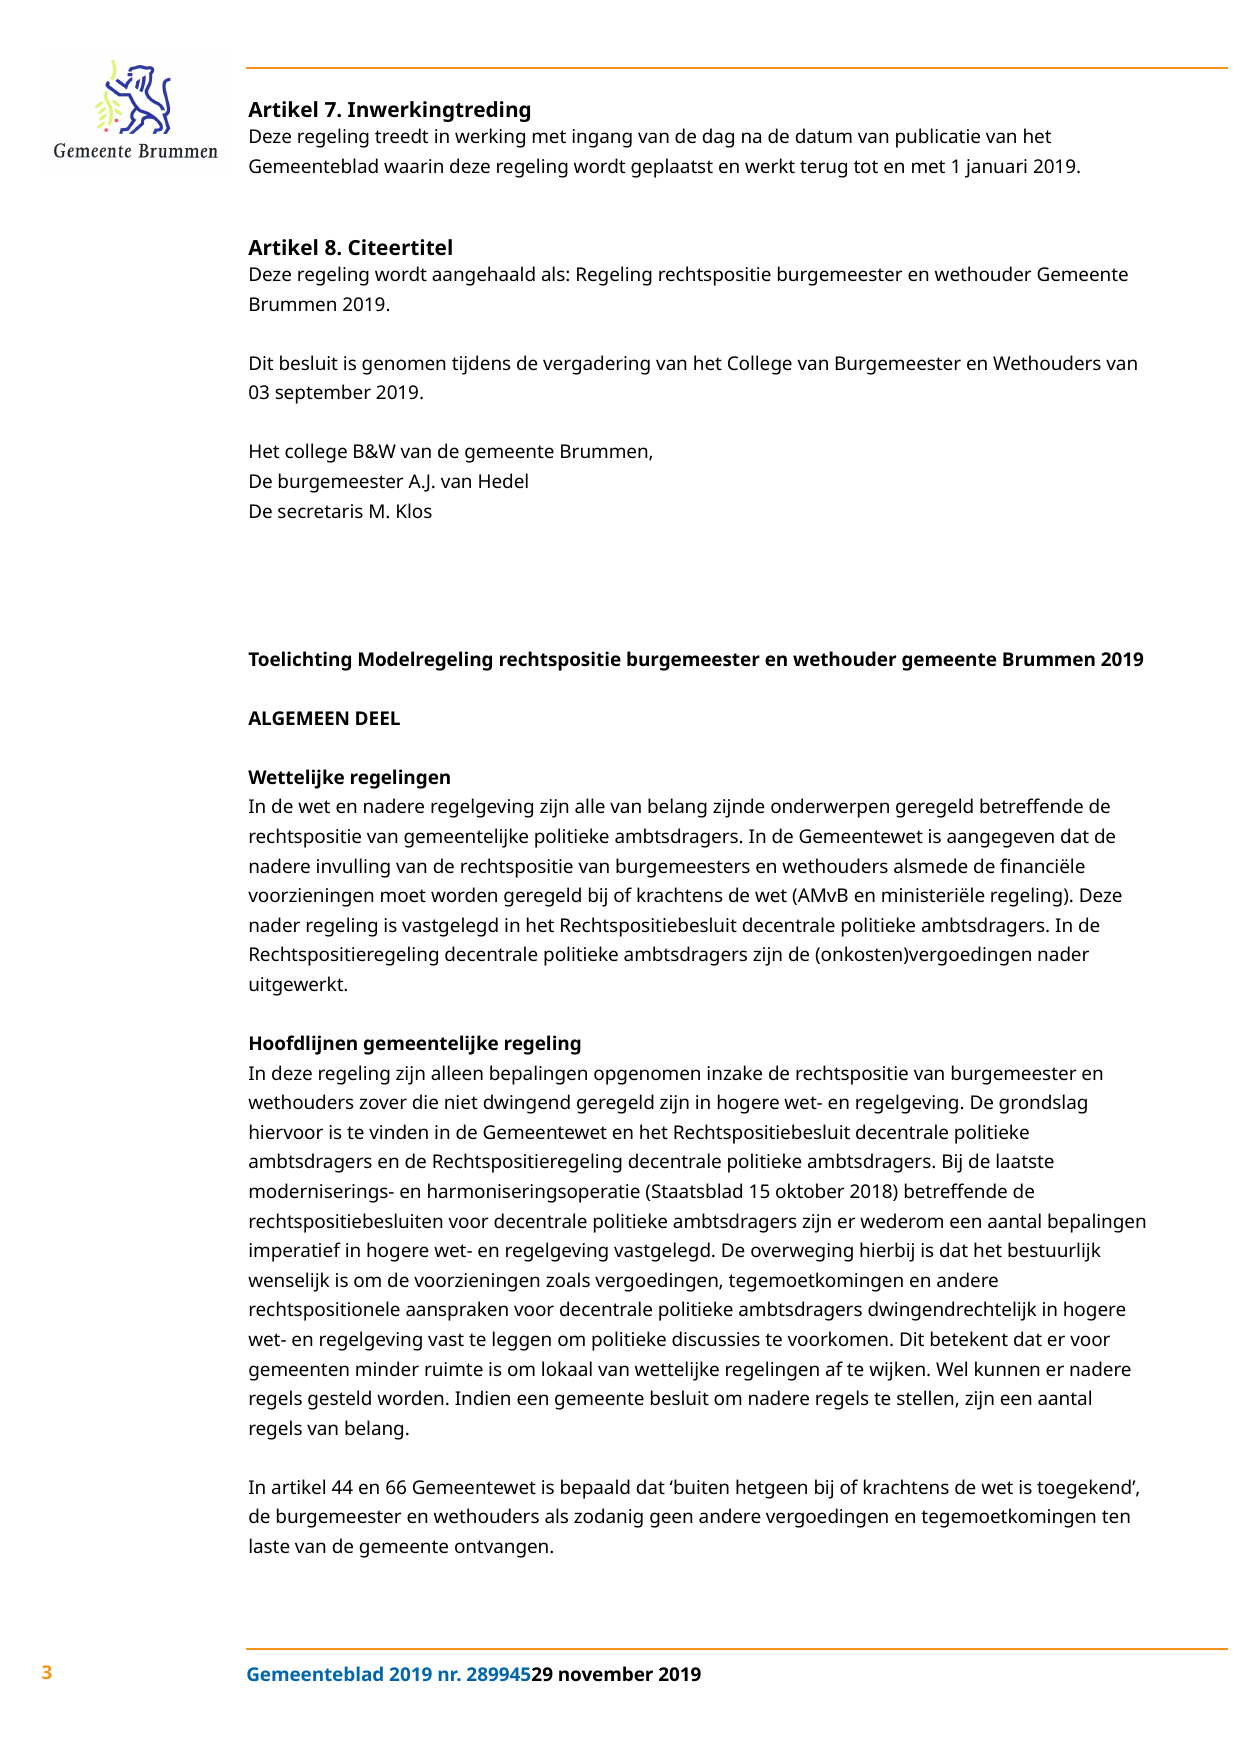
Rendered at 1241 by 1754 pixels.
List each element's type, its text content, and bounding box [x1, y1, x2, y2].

text In artikel 44 en 66 Gemeentewet is bepaald dat ‘buiten hetgeen bij of krachtens de wet is toegekend’, de burgemeester en wethouders als zodanig geen andere vergoedingen en tegemoetkomingen ten laste van de gemeente ontvangen. [248, 1474, 1152, 1559]
text Hoofdlijnen gemeentelijke regeling [248, 1030, 1152, 1056]
text Deze regeling wordt aangehaald als: Regeling rechtspositie burgemeester en wethouder Gemeente Brummen 2019. [248, 261, 1152, 317]
text ALGEMEEN DEEL [248, 705, 1152, 731]
text De burgemeester A.J. van Hedel [248, 468, 1152, 494]
text De secretaris M. Klos [248, 498, 1152, 524]
text Het college B&W van de gemeente Brummen, [248, 439, 1152, 464]
text Artikel 8. Citeertitel [248, 233, 1152, 261]
text Toelichting Modelregeling rechtspositie burgemeester en wethouder gemeente Brummen 2019 [248, 646, 1152, 672]
text Wettelijke regelingen [248, 764, 1152, 790]
text Artikel 7. Inwerkingtreding [248, 95, 1152, 123]
text Dit besluit is genomen tijdens de vergadering van het College van Burgemeester en Wethouders van 03 september 2019. [248, 350, 1152, 405]
picture [41, 47, 231, 172]
text In de wet en nadere regelgeving zijn alle van belang zijnde onderwerpen geregeld betreffende de rechtspositie van gemeentelijke politieke ambtsdragers. In de Gemeentewet is aangegeven dat de nadere invulling van de rechtspositie van burgemeesters en wethouders alsmede de financiële voorzieningen moet worden geregeld bij of krachtens de wet (AMvB en ministeriële regeling). Deze nader regeling is vastgelegd in het Rechtspositiebesluit decentrale politieke ambtsdragers. In de Rechtspositieregeling decentrale politieke ambtsdragers zijn de (onkosten)vergoedingen nader uitgewerkt. [248, 794, 1152, 997]
text In deze regeling zijn alleen bepalingen opgenomen inzake de rechtspositie van burgemeester en wethouders zover die niet dwingend geregeld zijn in hogere wet- en regelgeving. De grondslag hiervoor is te vinden in de Gemeentewet en het Rechtspositiebesluit decentrale politieke ambtsdragers en de Rechtspositieregeling decentrale politieke ambtsdragers. Bij de laatste moderniserings- en harmoniseringsoperatie (Staatsblad 15 oktober 2018) betreffende de rechtspositiebesluiten voor decentrale politieke ambtsdragers zijn er wederom een aantal bepalingen imperatief in hogere wet- en regelgeving vastgelegd. De overweging hierbij is dat het bestuurlijk wenselijk is om de voorzieningen zoals vergoedingen, tegemoetkomingen en andere rechtspositionele aanspraken voor decentrale politieke ambtsdragers dwingendrechtelijk in hogere wet- en regelgeving vast te leggen om politieke discussies te voorkomen. Dit betekent dat er voor gemeenten minder ruimte is om lokaal van wettelijke regelingen af te wijken. Wel kunnen er nadere regels gesteld worden. Indien een gemeente besluit om nadere regels te stellen, zijn een aantal regels van belang. [248, 1060, 1152, 1441]
text Deze regeling treedt in werking met ingang van de dag na de datum van publicatie van het Gemeenteblad waarin deze regeling wordt geplaatst en werkt terug tot en met 1 januari 2019. [248, 123, 1152, 178]
